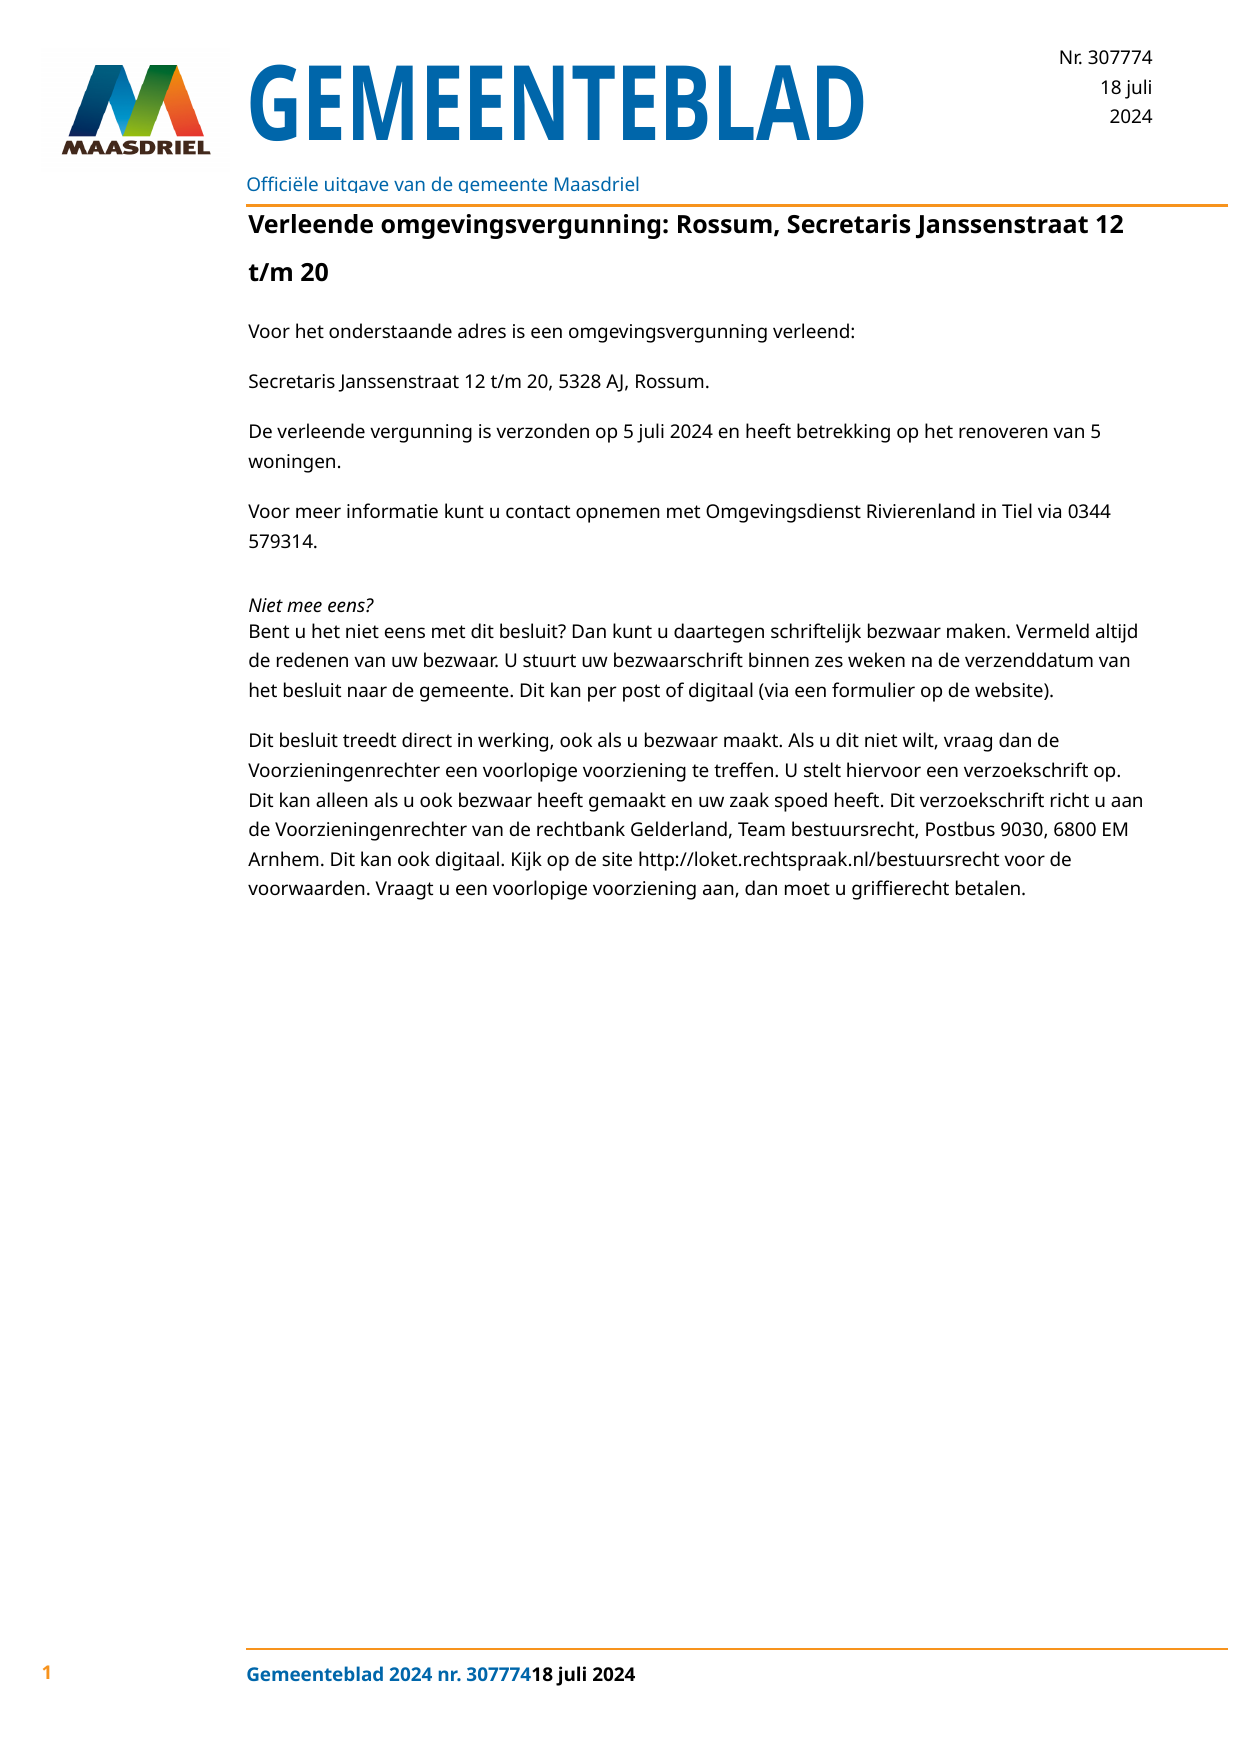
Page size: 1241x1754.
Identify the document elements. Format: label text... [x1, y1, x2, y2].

text Niet mee eens? [248, 592, 1152, 618]
text Secretaris Janssenstraat 12 t/m 20, 5328 AJ, Rossum. [248, 368, 1152, 394]
picture [41, 47, 231, 172]
text Dit besluit treedt direct in werking, ook als u bezwaar maakt. Als u dit niet wilt, vraag dan de Voorzieningenrechter een voorlopige voorziening te treffen. U stelt hiervoor een verzoekschrift op. Dit kan alleen als u ook bezwaar heeft gemaakt en uw zaak spoed heeft. Dit verzoekschrift richt u aan de Voorzieningenrechter van de rechtbank Gelderland, Team bestuursrecht, Postbus 9030, 6800 EM Arnhem. Dit kan ook digitaal. Kijk op de site http://loket.rechtspraak.nl/bestuursrecht voor de voorwaarden. Vraagt u een voorlopige voorziening aan, dan moet u griffierecht betalen. [248, 728, 1152, 901]
text De verleende vergunning is verzonden op 5 juli 2024 en heeft betrekking op het renoveren van 5 woningen. [248, 419, 1152, 474]
text Voor het onderstaande adres is een omgevingsvergunning verleend: [248, 318, 1152, 344]
text Verleende omgevingsvergunning: Rossum, Secretaris Janssenstraat 12 t/m 20 [248, 207, 1152, 288]
text Voor meer informatie kunt u contact opnemen met Omgevingsdienst Rivierenland in Tiel via 0344 579314. [248, 499, 1152, 554]
text Bent u het niet eens met dit besluit? Dan kunt u daartegen schriftelijk bezwaar maken. Vermeld altijd de redenen van uw bezwaar. U stuurt uw bezwaarschrift binnen zes weken na de verzenddatum van het besluit naar de gemeente. Dit kan per post of digitaal (via een formulier op de website). [248, 618, 1152, 703]
